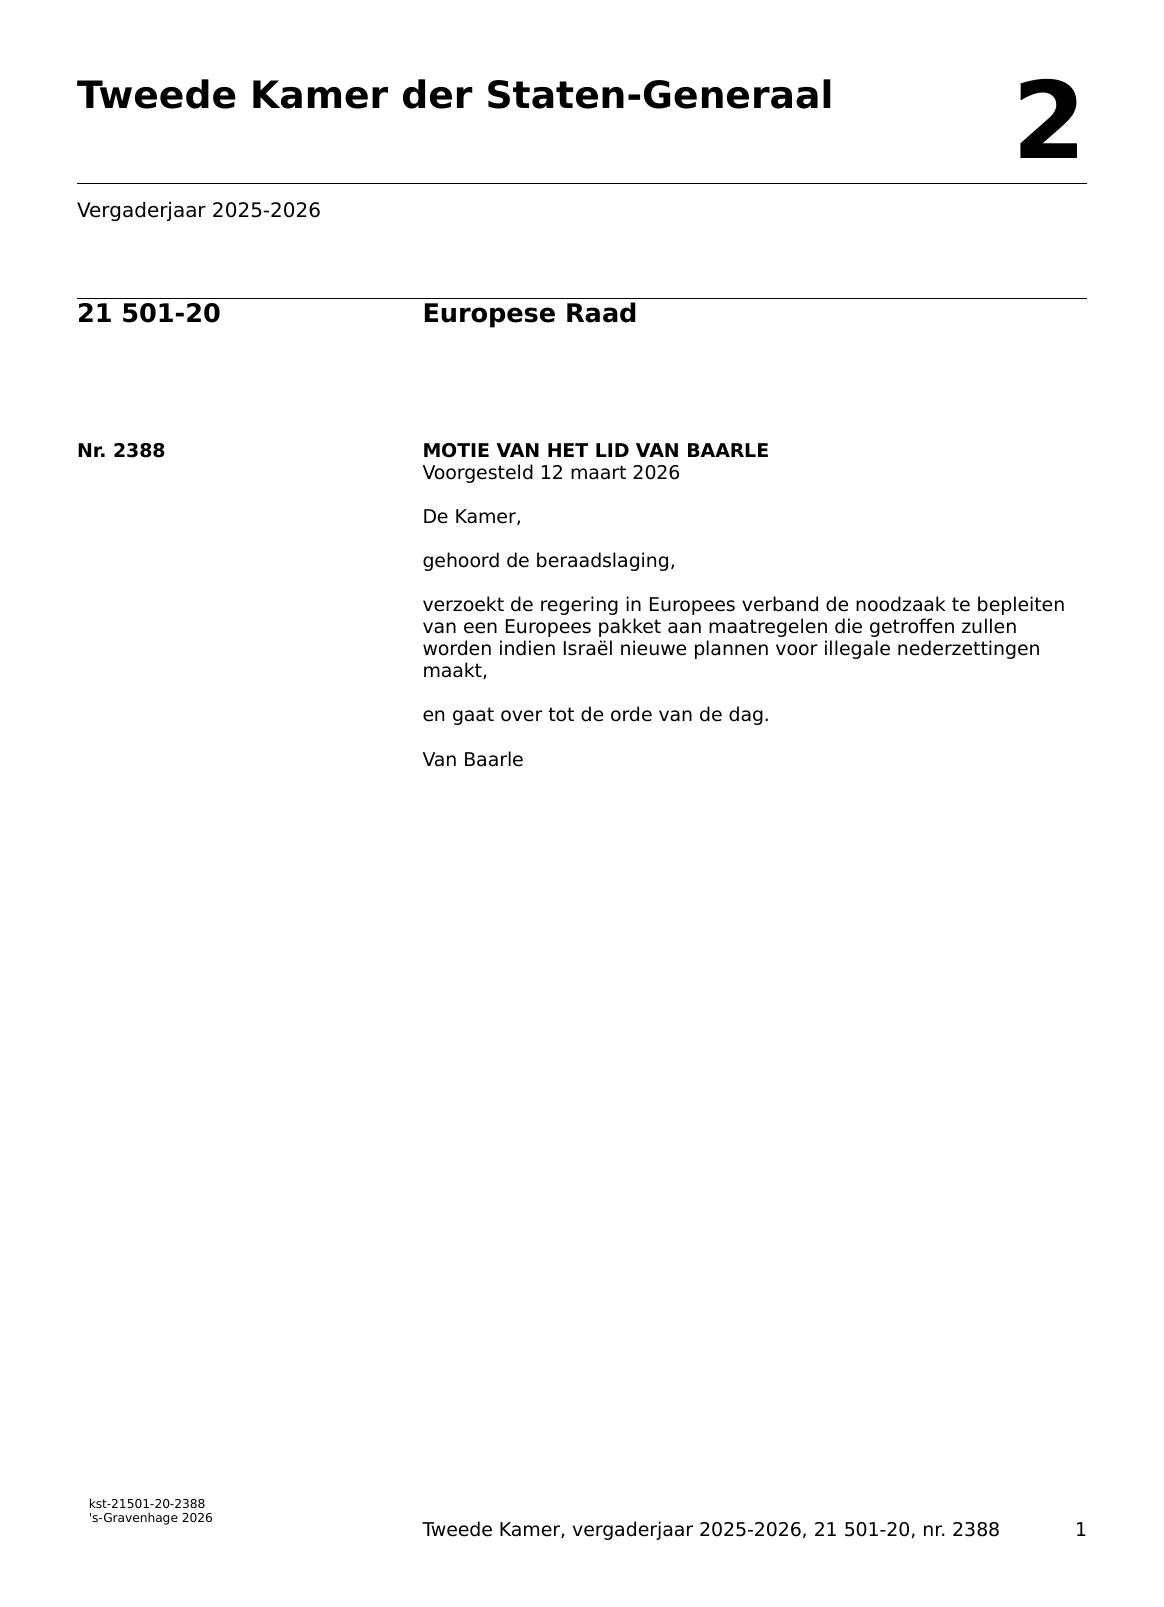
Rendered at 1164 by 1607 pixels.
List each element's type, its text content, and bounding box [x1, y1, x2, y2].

text verzoekt de regering in Europees verband de noodzaak te bepleiten van een Europees pakket aan maatregelen die getroffen zullen worden indien Israël nieuwe plannen voor illegale nederzettingen maakt, [422, 594, 1087, 682]
text en gaat over tot de orde van de dag. [422, 704, 1087, 726]
text gehoord de beraadslaging, [422, 550, 1087, 572]
table_header 2 [886, 59, 1087, 183]
text De Kamer, [422, 506, 1087, 528]
text Voorgesteld 12 maart 2026 [422, 462, 1087, 484]
text Van Baarle [422, 748, 1087, 770]
table_header Tweede Kamer der Staten-Generaal [77, 59, 886, 183]
subtitle Nr. 2388 MOTIE VAN HET LID VAN BAARLE [77, 440, 1087, 462]
text 's-Gravenhage 2026 [88, 1511, 323, 1525]
table_cell Vergaderjaar 2025-2026 [77, 184, 1087, 298]
text kst-21501-20-2388 [88, 1497, 323, 1511]
subtitle 21 501-20 Europese Raad [77, 299, 1087, 329]
